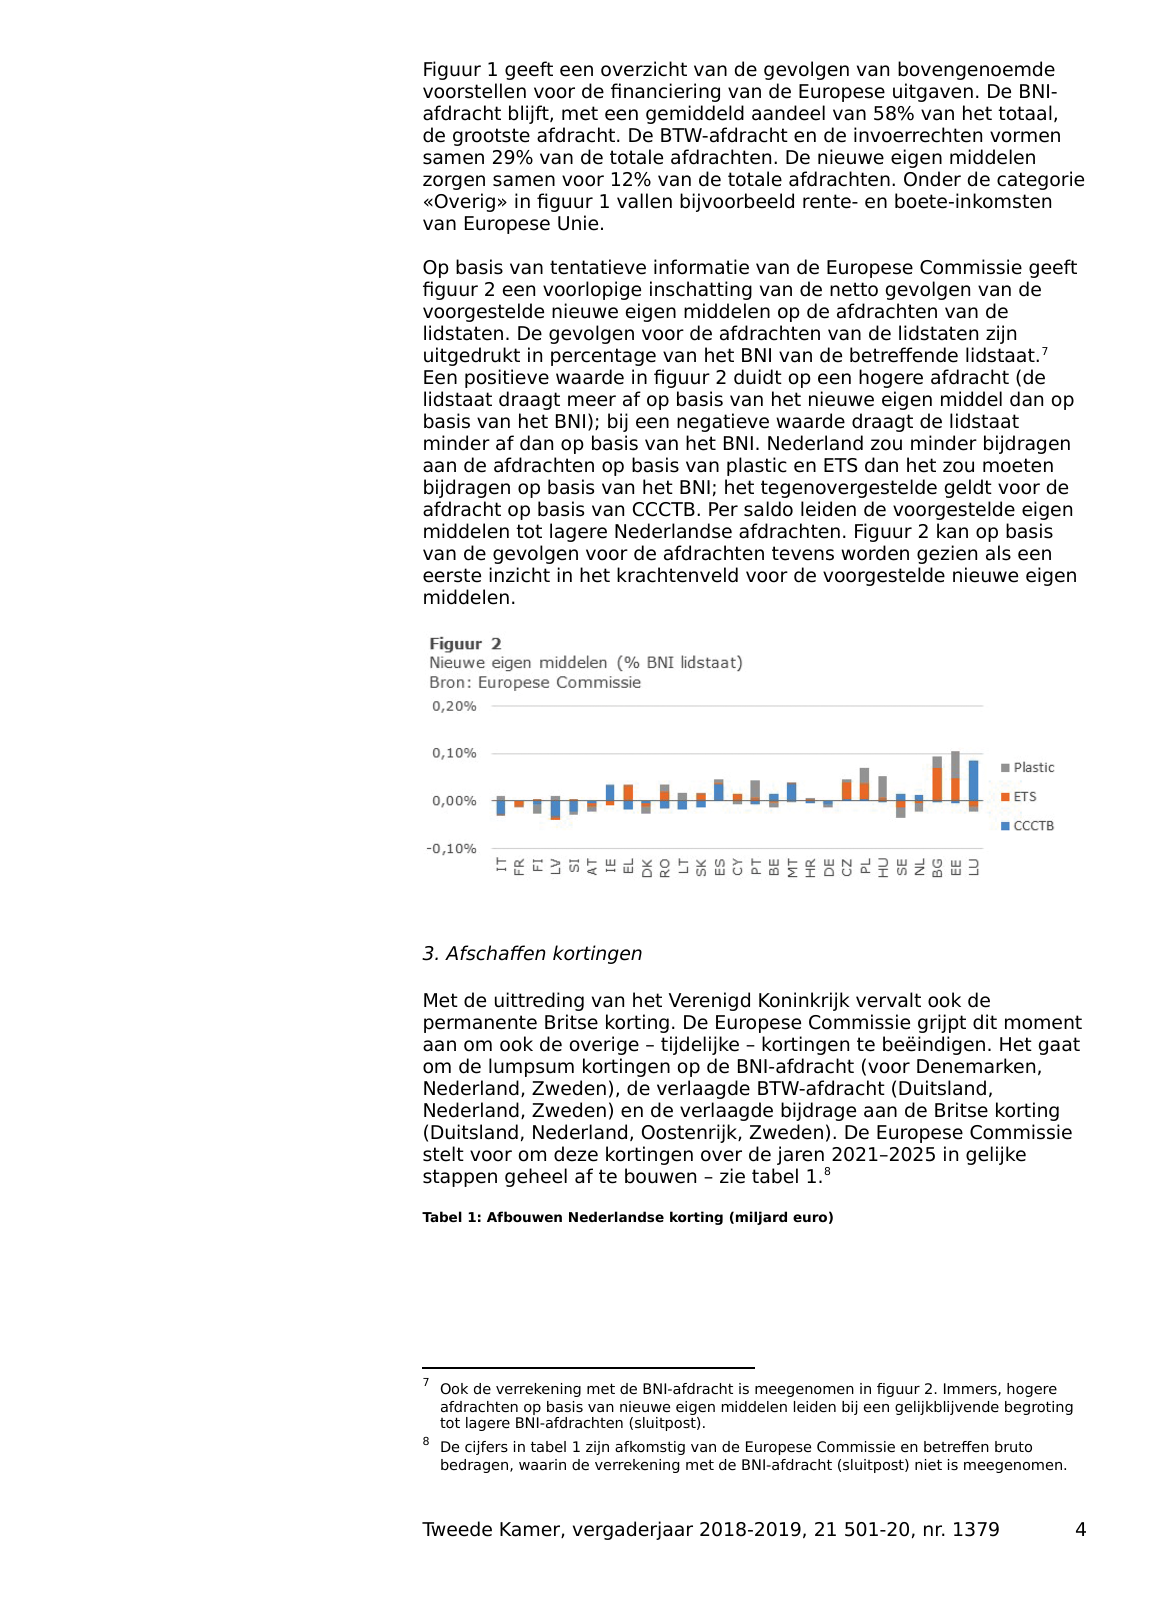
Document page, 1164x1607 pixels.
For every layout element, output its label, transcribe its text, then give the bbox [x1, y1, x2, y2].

text De cijfers in tabel 1 zijn afkomstig van de Europese Commissie en betreffen bruto bedragen, waarin de verrekening met de BNI-afdracht (sluitpost) niet is meegenomen. [422, 1435, 1087, 1474]
picture [422, 631, 1072, 891]
text Figuur 1 geeft een overzicht van de gevolgen van bovengenoemde voorstellen voor de financiering van de Europese uitgaven. De BNI-afdracht blijft, met een gemiddeld aandeel van 58% van het totaal, de grootste afdracht. De BTW-afdracht en de invoerrechten vormen samen 29% van de totale afdrachten. De nieuwe eigen middelen zorgen samen voor 12% van de totale afdrachten. Onder de categorie «Overig» in figuur 1 vallen bijvoorbeeld rente- en boete-inkomsten van Europese Unie. [422, 59, 1087, 235]
text Ook de verrekening met de BNI-afdracht is meegenomen in figuur 2. Immers, hogere afdrachten op basis van nieuwe eigen middelen leiden bij een gelijkblijvende begroting tot lagere BNI-afdrachten (sluitpost). [422, 1377, 1087, 1432]
text Op basis van tentatieve informatie van de Europese Commissie geeft figuur 2 een voorlopige inschatting van de netto gevolgen van de voorgestelde nieuwe eigen middelen op de afdrachten van de lidstaten. De gevolgen voor de afdrachten van de lidstaten zijn uitgedrukt in percentage van het BNI van de betreffende lidstaat. Een positieve waarde in figuur 2 duidt op een hogere afdracht (de lidstaat draagt meer af op basis van het nieuwe eigen middel dan op basis van het BNI); bij een negatieve waarde draagt de lidstaat minder af dan op basis van het BNI. Nederland zou minder bijdragen aan de afdrachten op basis van plastic en ETS dan het zou moeten bijdragen op basis van het BNI; het tegenovergestelde geldt voor de afdracht op basis van CCCTB. Per saldo leiden de voorgestelde eigen middelen tot lagere Nederlandse afdrachten. Figuur 2 kan op basis van de gevolgen voor de afdrachten tevens worden gezien als een eerste inzicht in het krachtenveld voor de voorgestelde nieuwe eigen middelen. [422, 257, 1087, 609]
subtitle 3. Afschaffen kortingen [422, 943, 1087, 965]
table_header Tabel 1: Afbouwen Nederlandse korting (miljard euro) [422, 1209, 1087, 1225]
text Met de uittreding van het Verenigd Koninkrijk vervalt ook de permanente Britse korting. De Europese Commissie grijpt dit moment aan om ook de overige – tijdelijke – kortingen te beëindigen. Het gaat om de lumpsum kortingen op de BNI-afdracht (voor Denemarken, Nederland, Zweden), de verlaagde BTW-afdracht (Duitsland, Nederland, Zweden) en de verlaagde bijdrage aan de Britse korting (Duitsland, Nederland, Oostenrijk, Zweden). De Europese Commissie stelt voor om deze kortingen over de jaren 2021–2025 in gelijke stappen geheel af te bouwen – zie tabel 1. [422, 990, 1087, 1187]
